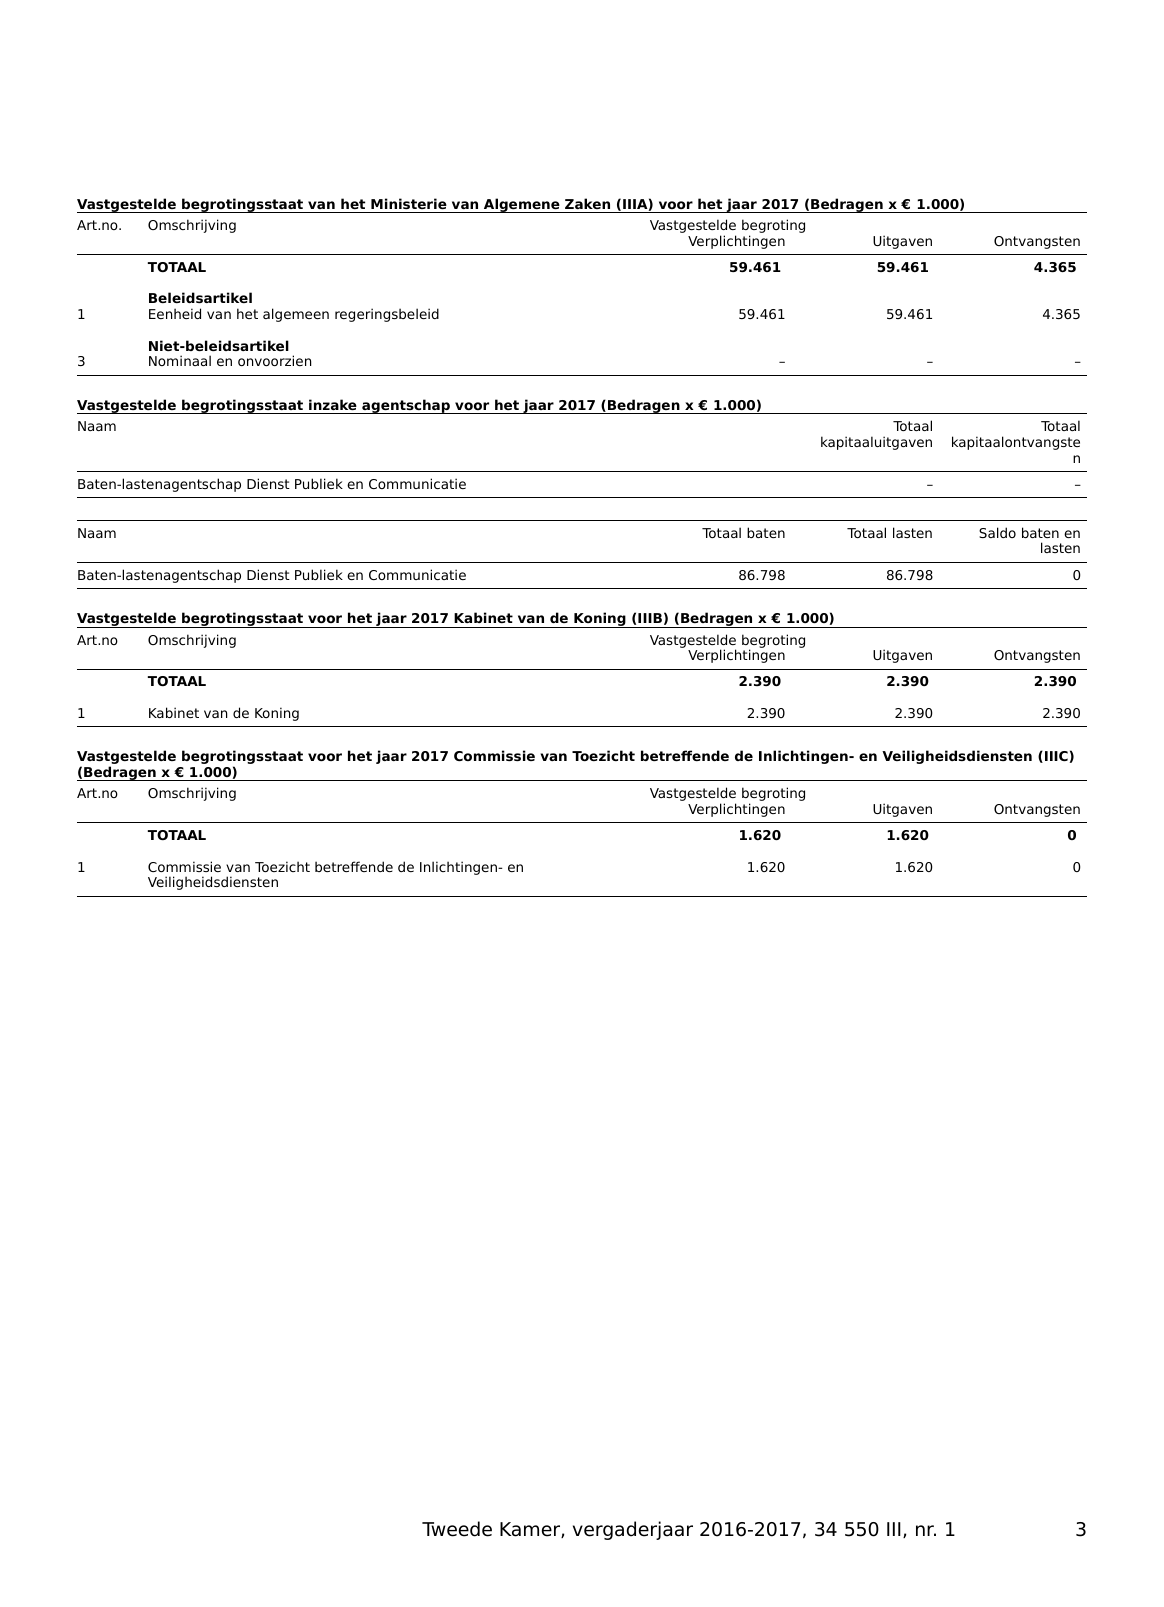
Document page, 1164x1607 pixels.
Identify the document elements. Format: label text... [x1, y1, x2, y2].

table_cell 1 [77, 307, 142, 323]
table_cell Beleidsartikel [142, 291, 644, 307]
table_cell [644, 690, 791, 706]
table_cell TOTAAL [142, 670, 644, 690]
table_cell Vastgestelde begroting [644, 628, 1087, 648]
table_cell Art.no [77, 781, 142, 802]
table_cell TOTAAL [142, 823, 644, 844]
table_cell – [939, 354, 1087, 374]
table_cell Kabinet van de Koning [142, 706, 644, 726]
table_cell Verplichtingen [644, 234, 791, 254]
table_cell – [791, 472, 939, 497]
table_cell – [939, 472, 1087, 497]
table_cell 59.461 [791, 255, 939, 276]
table_cell Omschrijving [142, 628, 644, 648]
table_cell [644, 844, 791, 859]
table_cell [142, 844, 644, 859]
table_cell [77, 844, 142, 859]
table_cell [142, 648, 644, 668]
table_cell [77, 802, 142, 822]
table_cell 0 [939, 823, 1087, 844]
table_cell [791, 291, 939, 307]
table_cell [939, 323, 1087, 338]
table_cell [939, 844, 1087, 859]
table_cell 59.461 [644, 255, 791, 276]
table_cell [939, 291, 1087, 307]
table_cell Ontvangsten [939, 234, 1087, 254]
table_cell [77, 234, 142, 254]
table_cell [142, 234, 644, 254]
table_cell [791, 339, 939, 354]
table_cell Baten-lastenagentschap Dienst Publiek en Communicatie [77, 472, 791, 497]
table_cell 4.365 [939, 307, 1087, 323]
table_cell 59.461 [791, 307, 939, 323]
table_cell [77, 291, 142, 307]
table_cell 1 [77, 860, 142, 896]
table_cell Baten-lastenagentschap Dienst Publiek en Communicatie [77, 563, 644, 588]
table_cell 2.390 [644, 706, 791, 726]
table_cell Art.no [77, 628, 142, 648]
table_cell [644, 339, 791, 354]
table_cell [142, 802, 644, 822]
table_cell Totaal kapitaalontvangsten [939, 414, 1087, 471]
table_cell Niet-beleidsartikel [142, 339, 644, 354]
table_cell Verplichtingen [644, 648, 791, 668]
table_cell Uitgaven [791, 802, 939, 822]
table_cell [791, 844, 939, 859]
table_cell Commissie van Toezicht betreffende de Inlichtingen- en Veiligheidsdiensten [142, 860, 644, 896]
table_cell [791, 323, 939, 338]
table_cell [791, 276, 939, 291]
table_cell Eenheid van het algemeen regeringsbeleid [142, 307, 644, 323]
table_cell [791, 690, 939, 706]
table_cell [142, 323, 644, 338]
table_cell TOTAAL [142, 255, 644, 276]
table_cell [77, 670, 142, 690]
table_cell 1 [77, 706, 142, 726]
table_cell 1.620 [791, 823, 939, 844]
table_header Vastgestelde begrotingsstaat inzake agentschap voor het jaar 2017 (Bedragen x € 1.000) [77, 398, 1087, 413]
table_header Totaal lasten [791, 521, 939, 562]
table_cell [939, 276, 1087, 291]
table_cell 59.461 [644, 307, 791, 323]
table_cell Art.no. [77, 213, 142, 234]
table_cell Ontvangsten [939, 648, 1087, 668]
table_cell Uitgaven [791, 648, 939, 668]
table_cell 2.390 [939, 670, 1087, 690]
table_cell Totaal kapitaaluitgaven [791, 414, 939, 471]
table_cell Vastgestelde begroting [644, 781, 1087, 802]
table_header Naam [77, 521, 644, 562]
table_cell [939, 690, 1087, 706]
table_header Vastgestelde begrotingsstaat voor het jaar 2017 Commissie van Toezicht betreffende de Inlichtingen- en Veiligheidsdiensten (IIIC) (Bedragen x € 1.000) [77, 749, 1087, 780]
table_cell Ontvangsten [939, 802, 1087, 822]
table_cell 4.365 [939, 255, 1087, 276]
table_cell – [791, 354, 939, 374]
table_cell Nominaal en onvoorzien [142, 354, 644, 374]
table_cell [142, 276, 644, 291]
table_cell [77, 690, 142, 706]
table_cell [77, 339, 142, 354]
table_cell [77, 323, 142, 338]
table_cell 2.390 [791, 706, 939, 726]
table_cell 1.620 [644, 860, 791, 896]
table_cell [77, 823, 142, 844]
table_header Saldo baten en lasten [939, 521, 1087, 562]
table_header Vastgestelde begrotingsstaat van het Ministerie van Algemene Zaken (IIIA) voor het jaar 2017 (Bedragen x € 1.000) [77, 196, 1087, 212]
table_cell [77, 255, 142, 276]
table_cell 86.798 [791, 563, 939, 588]
table_cell 0 [939, 563, 1087, 588]
table_cell Vastgestelde begroting [644, 213, 1087, 234]
table_cell [939, 339, 1087, 354]
table_cell 0 [939, 860, 1087, 896]
table_cell 2.390 [939, 706, 1087, 726]
table_cell Naam [77, 414, 791, 471]
table_cell [142, 690, 644, 706]
table_cell 3 [77, 354, 142, 374]
table_cell – [644, 354, 791, 374]
table_cell [77, 276, 142, 291]
table_cell 1.620 [791, 860, 939, 896]
table_cell Verplichtingen [644, 802, 791, 822]
table_cell [644, 291, 791, 307]
table_cell [644, 323, 791, 338]
table_cell 2.390 [644, 670, 791, 690]
table_cell 2.390 [791, 670, 939, 690]
table_cell 1.620 [644, 823, 791, 844]
table_header Vastgestelde begrotingsstaat voor het jaar 2017 Kabinet van de Koning (IIIB) (Bedragen x € 1.000) [77, 611, 1087, 627]
table_cell [644, 276, 791, 291]
table_cell [77, 648, 142, 668]
table_cell Uitgaven [791, 234, 939, 254]
table_cell Omschrijving [142, 213, 644, 234]
table_cell 86.798 [644, 563, 791, 588]
table_cell Omschrijving [142, 781, 644, 802]
table_header Totaal baten [644, 521, 791, 562]
